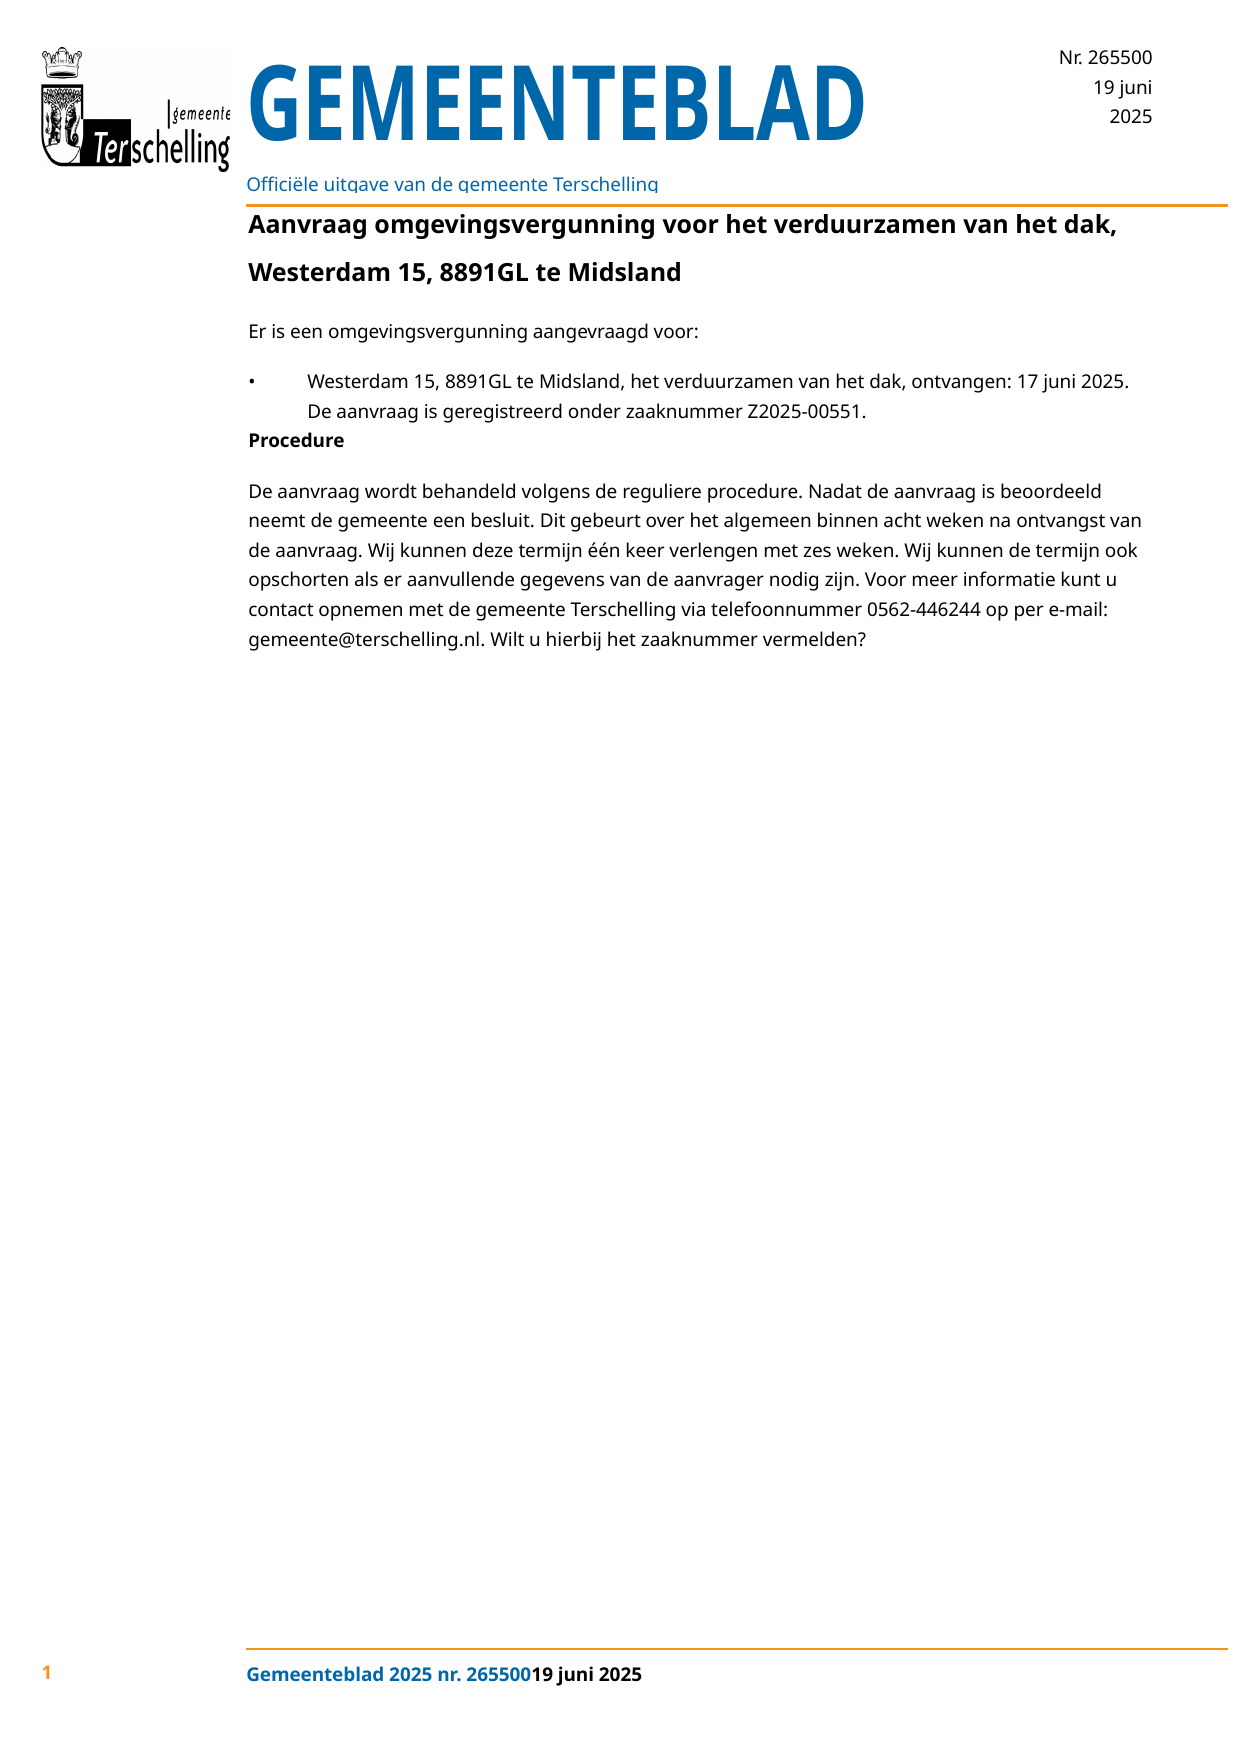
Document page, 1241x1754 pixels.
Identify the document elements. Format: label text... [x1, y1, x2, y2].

picture [41, 47, 231, 172]
text De aanvraag wordt behandeld volgens de reguliere procedure. Nadat de aanvraag is beoordeeld neemt de gemeente een besluit. Dit gebeurt over het algemeen binnen acht weken na ontvangst van de aanvraag. Wij kunnen deze termijn één keer verlengen met zes weken. Wij kunnen de termijn ook opschorten als er aanvullende gegevens van de aanvrager nodig zijn. Voor meer informatie kunt u contact opnemen met de gemeente Terschelling via telefoonnummer 0562-446244 op per e-mail: gemeente@terschelling.nl. Wilt u hierbij het zaaknummer vermelden? [248, 478, 1152, 652]
text Procedure [248, 427, 1152, 453]
text Er is een omgevingsvergunning aangevraagd voor: [248, 318, 1152, 344]
text Aanvraag omgevingsvergunning voor het verduurzamen van het dak, Westerdam 15, 8891GL te Midsland [248, 207, 1152, 288]
list Westerdam 15, 8891GL te Midsland, het verduurzamen van het dak, ontvangen: 17 juni 2025. De aanvraag is geregistreerd onder zaaknummer Z2025-00551. [248, 368, 1152, 424]
